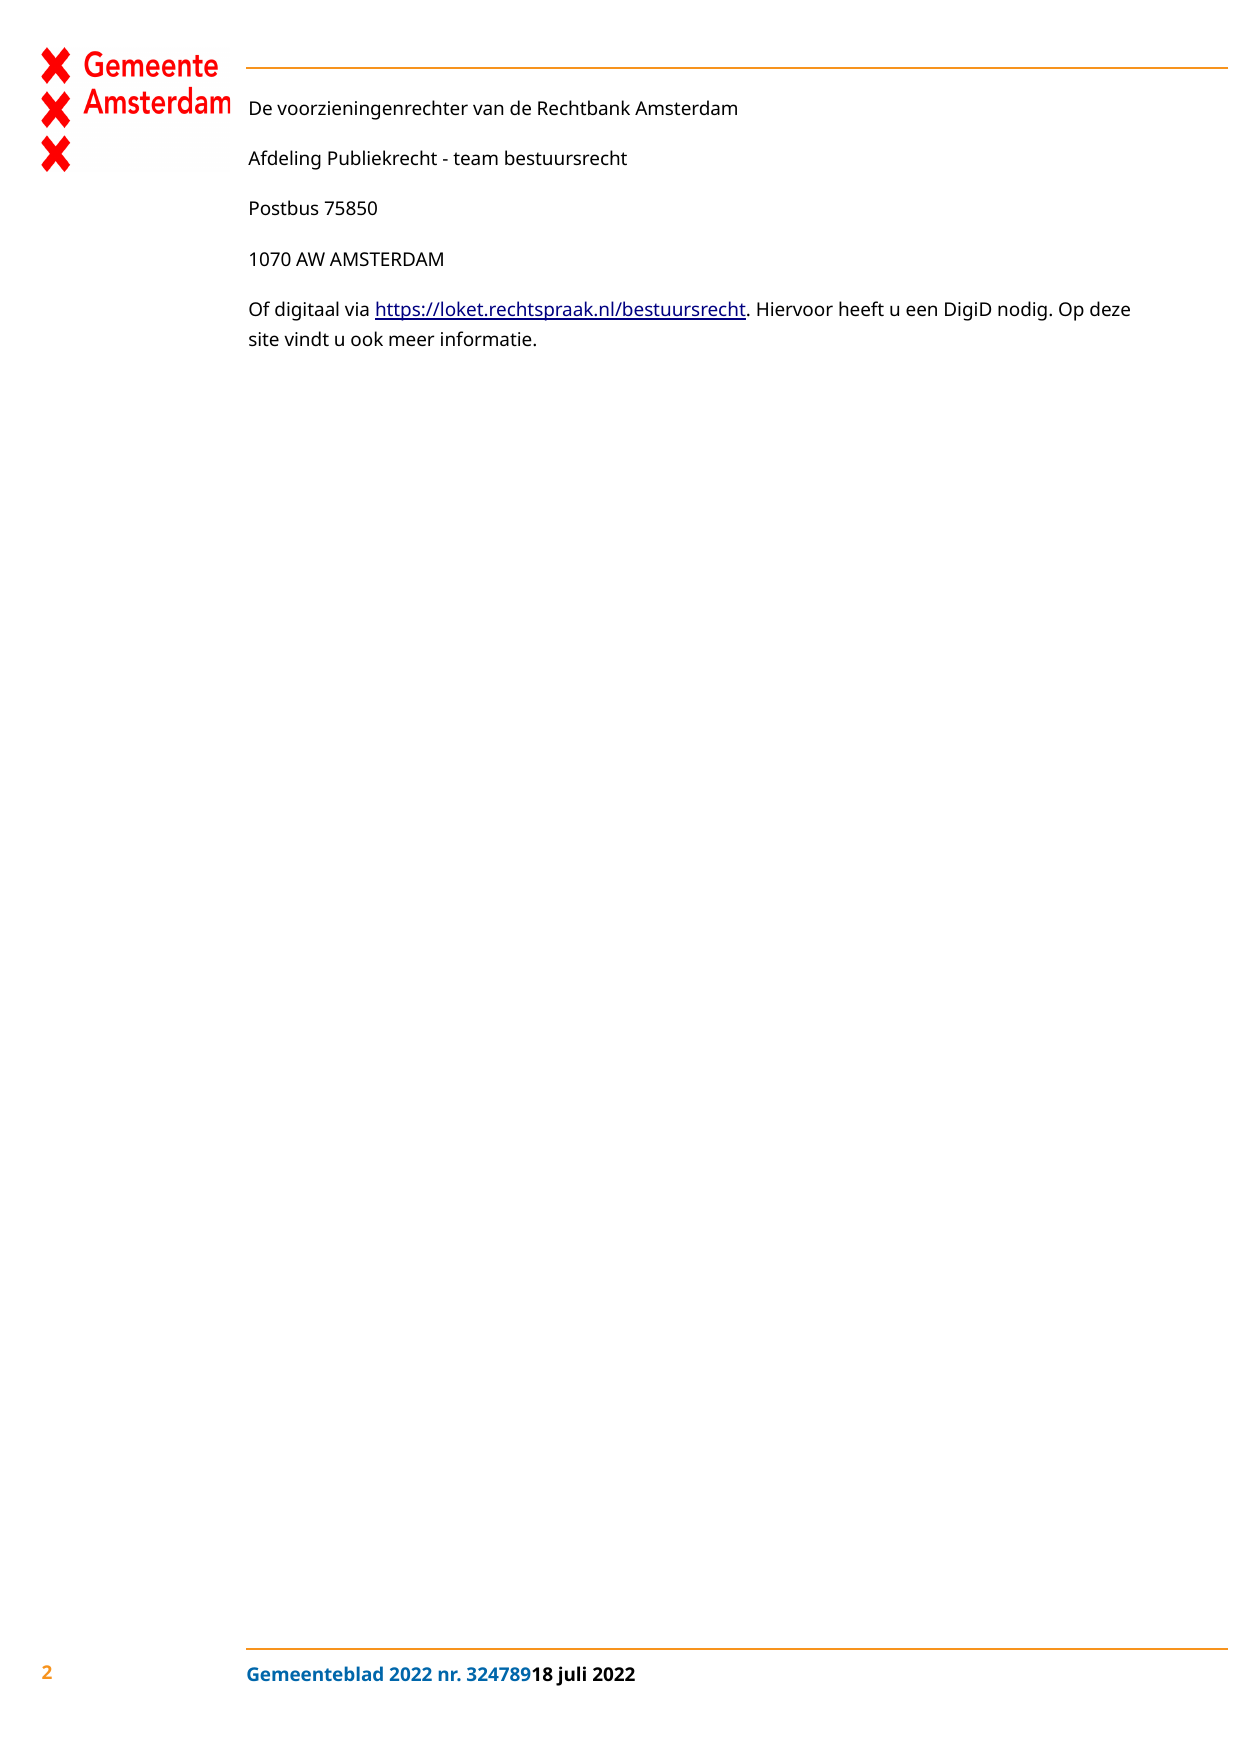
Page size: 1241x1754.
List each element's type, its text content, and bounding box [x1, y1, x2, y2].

text De voorzieningenrechter van de Rechtbank Amsterdam [248, 95, 1152, 121]
picture [41, 47, 231, 172]
text Postbus 75850 [248, 196, 1152, 221]
text 1070 AW AMSTERDAM [248, 246, 1152, 272]
text Afdeling Publiekrecht - team bestuursrecht [248, 145, 1152, 171]
text Of digitaal via https://loket.rechtspraak.nl/bestuursrecht. Hiervoor heeft u een DigiD nodig. Op deze site vindt u ook meer informatie. [248, 296, 1152, 352]
